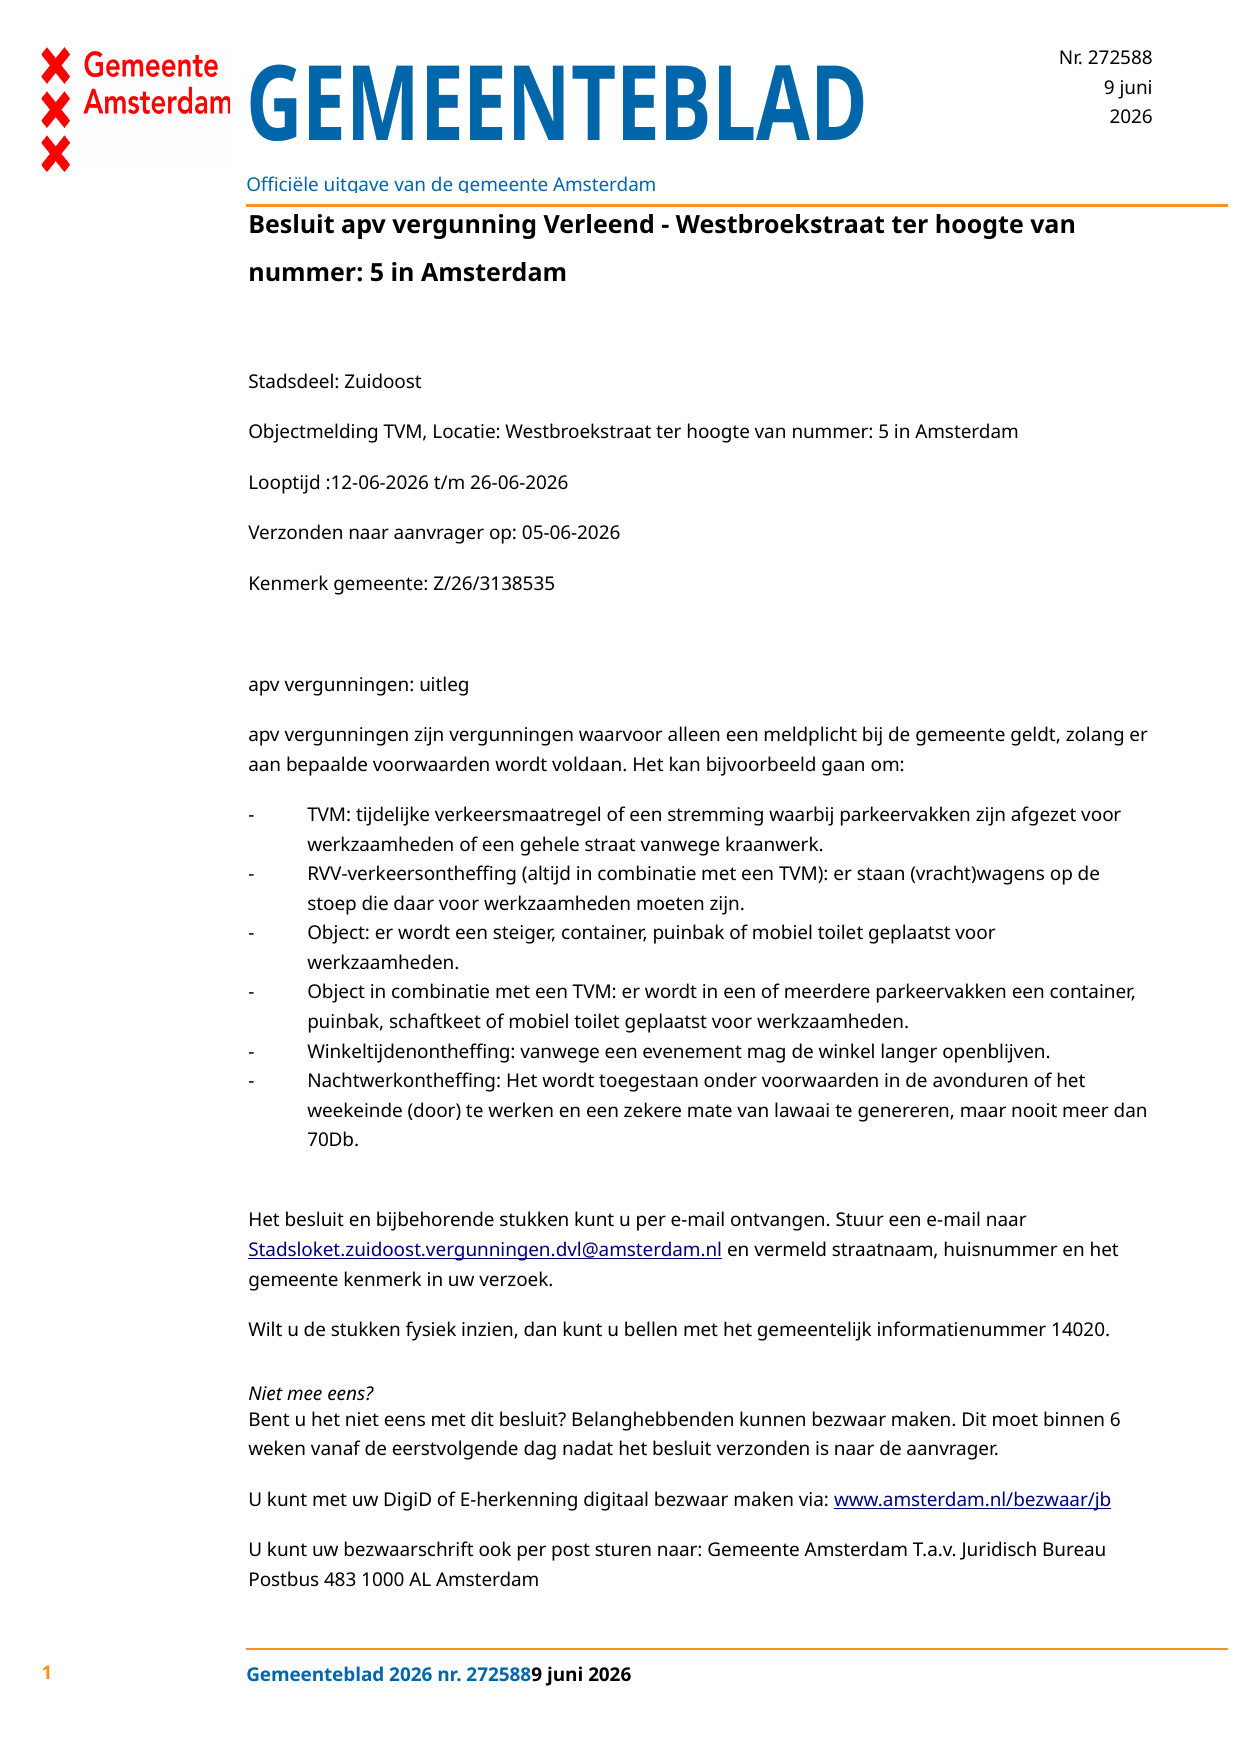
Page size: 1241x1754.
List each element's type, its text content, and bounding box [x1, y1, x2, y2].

text Looptijd :12-06-2026 t/m 26-06-2026 [248, 469, 1152, 495]
text Besluit apv vergunning Verleend - Westbroekstraat ter hoogte van nummer: 5 in Amsterdam [248, 207, 1152, 288]
text Objectmelding TVM, Locatie: Westbroekstraat ter hoogte van nummer: 5 in Amsterdam [248, 419, 1152, 444]
text Het besluit en bijbehorende stukken kunt u per e-mail ontvangen. Stuur een e-mail naar Stadsloket.zuidoost.vergunningen.dvl@amsterdam.nl en vermeld straatnaam, huisnummer en het gemeente kenmerk in uw verzoek. [248, 1207, 1152, 1292]
text apv vergunningen zijn vergunningen waarvoor alleen een meldplicht bij de gemeente geldt, zolang er aan bepaalde voorwaarden wordt voldaan. Het kan bijvoorbeeld gaan om: [248, 721, 1152, 777]
list TVM: tijdelijke verkeersmaatregel of een stremming waarbij parkeervakken zijn afgezet voor werkzaamheden of een gehele straat vanwege kraanwerk. [248, 801, 1152, 857]
text Stadsdeel: Zuidoost [248, 368, 1152, 394]
list Winkeltijdenontheffing: vanwege een evenement mag de winkel langer openblijven. [248, 1038, 1152, 1064]
text Wilt u de stukken fysiek inzien, dan kunt u bellen met het gemeentelijk informatienummer 14020. [248, 1316, 1152, 1342]
text U kunt uw bezwaarschrift ook per post sturen naar: Gemeente Amsterdam T.a.v. Juridisch Bureau Postbus 483 1000 AL Amsterdam [248, 1536, 1152, 1592]
text Niet mee eens? [248, 1380, 1152, 1406]
list Object in combinatie met een TVM: er wordt in een of meerdere parkeervakken een container, puinbak, schaftkeet of mobiel toilet geplaatst voor werkzaamheden. [248, 979, 1152, 1034]
list Object: er wordt een steiger, container, puinbak of mobiel toilet geplaatst voor werkzaamheden. [248, 919, 1152, 975]
text apv vergunningen: uitleg [248, 671, 1152, 697]
list Nachtwerkontheffing: Het wordt toegestaan onder voorwaarden in de avonduren of het weekeinde (door) te werken en een zekere mate van lawaai te genereren, maar nooit meer dan 70Db. [248, 1067, 1152, 1152]
picture [41, 47, 231, 172]
list RVV-verkeersontheffing (altijd in combinatie met een TVM): er staan (vracht)wagens op de stoep die daar voor werkzaamheden moeten zijn. [248, 860, 1152, 916]
text Kenmerk gemeente: Z/26/3138535 [248, 570, 1152, 596]
text Verzonden naar aanvrager op: 05-06-2026 [248, 519, 1152, 545]
text U kunt met uw DigiD of E-herkenning digitaal bezwaar maken via: www.amsterdam.nl/bezwaar/jb [248, 1486, 1152, 1512]
text Bent u het niet eens met dit besluit? Belanghebbenden kunnen bezwaar maken. Dit moet binnen 6 weken vanaf de eerstvolgende dag nadat het besluit verzonden is naar de aanvrager. [248, 1406, 1152, 1461]
